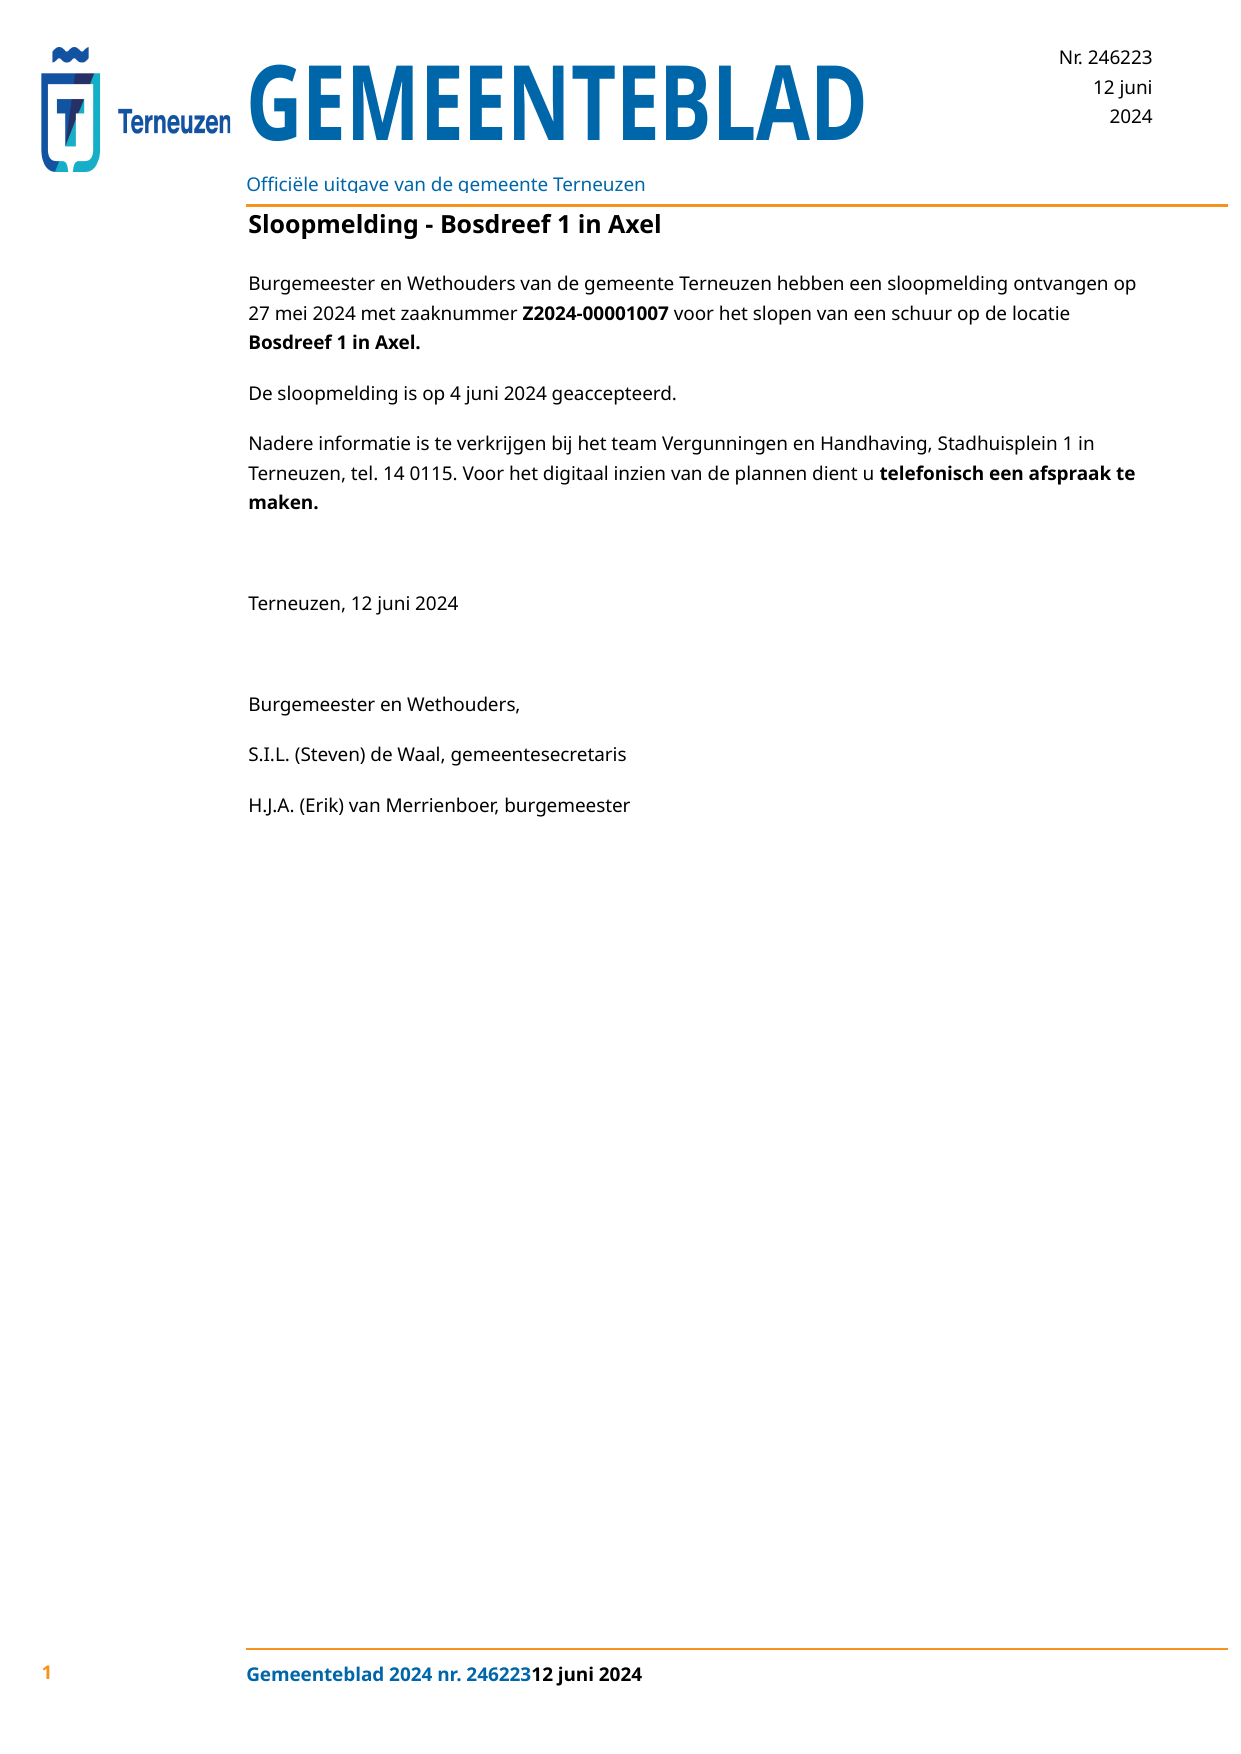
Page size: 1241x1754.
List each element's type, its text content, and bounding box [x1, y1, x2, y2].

text Burgemeester en Wethouders, [248, 691, 1152, 717]
text S.I.L. (Steven) de Waal, gemeentesecretaris [248, 742, 1152, 767]
text Burgemeester en Wethouders van de gemeente Terneuzen hebben een sloopmelding ontvangen op 27 mei 2024 met zaaknummer Z2024-00001007 voor het slopen van een schuur op de locatie Bosdreef 1 in Axel. [248, 270, 1152, 355]
text De sloopmelding is op 4 juni 2024 geaccepteerd. [248, 380, 1152, 406]
picture [41, 47, 231, 172]
text H.J.A. (Erik) van Merrienboer, burgemeester [248, 792, 1152, 818]
text Terneuzen, 12 juni 2024 [248, 590, 1152, 616]
text Nadere informatie is te verkrijgen bij het team Vergunningen en Handhaving, Stadhuisplein 1 in Terneuzen, tel. 14 0115. Voor het digitaal inzien van de plannen dient u telefonisch een afspraak te maken. [248, 430, 1152, 515]
text Sloopmelding - Bosdreef 1 in Axel [248, 207, 1152, 241]
